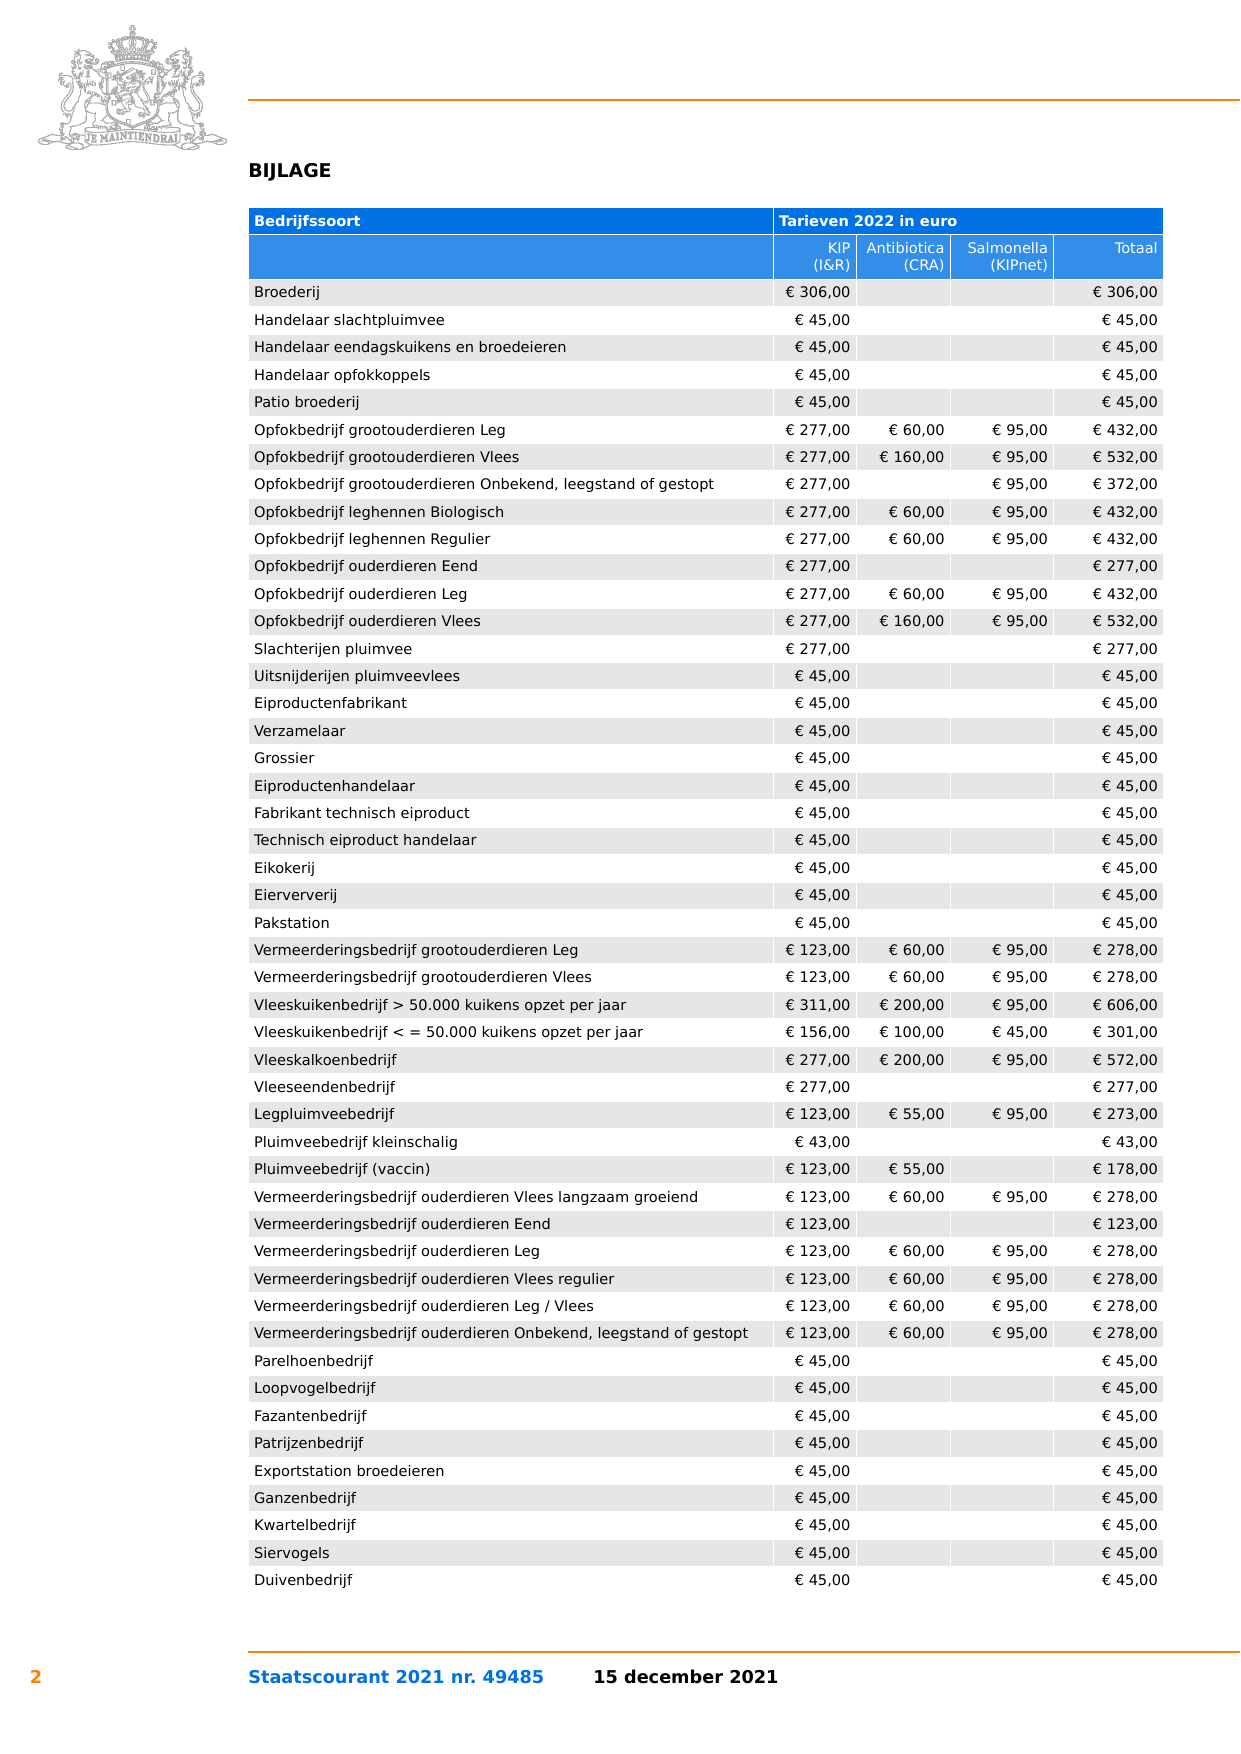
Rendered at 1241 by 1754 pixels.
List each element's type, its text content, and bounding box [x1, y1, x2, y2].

table_cell [857, 1485, 950, 1511]
table_cell € 45,00 [774, 855, 856, 881]
table_cell € 372,00 [1054, 471, 1163, 498]
table_cell € 278,00 [1054, 1184, 1163, 1210]
table_cell € 277,00 [774, 609, 856, 635]
table_cell € 45,00 [1054, 883, 1163, 909]
table_cell € 277,00 [774, 526, 856, 553]
table_cell [951, 1485, 1053, 1511]
table_cell Fabrikant technisch eiproduct [249, 800, 773, 827]
table_cell [951, 718, 1053, 744]
table_cell Eiproductenfabrikant [249, 691, 773, 717]
table_cell Opfokbedrijf grootouderdieren Leg [249, 417, 773, 443]
table_cell € 160,00 [857, 609, 950, 635]
table_cell [951, 636, 1053, 662]
table_cell [857, 910, 950, 936]
table_cell € 277,00 [774, 554, 856, 580]
table_cell [951, 691, 1053, 717]
table_cell € 45,00 [774, 1567, 856, 1594]
table_cell € 60,00 [857, 1266, 950, 1292]
table_cell [857, 1074, 950, 1101]
table_cell € 123,00 [774, 1266, 856, 1292]
table_cell Vermeerderingsbedrijf ouderdieren Leg [249, 1239, 773, 1265]
table_cell € 532,00 [1054, 444, 1163, 470]
table_cell € 60,00 [857, 1293, 950, 1320]
table_cell € 45,00 [774, 718, 856, 744]
table_cell € 45,00 [1054, 855, 1163, 881]
table_cell [857, 718, 950, 744]
table_cell € 432,00 [1054, 417, 1163, 443]
table_cell [951, 828, 1053, 854]
table_cell [857, 280, 950, 306]
table_cell Uitsnijderijen pluimveevlees [249, 663, 773, 689]
table_cell € 95,00 [951, 1321, 1053, 1347]
table_cell [951, 1458, 1053, 1484]
table_cell [951, 883, 1053, 909]
table_cell € 160,00 [857, 444, 950, 470]
table_cell Opfokbedrijf ouderdieren Leg [249, 581, 773, 607]
table_cell € 45,00 [1054, 307, 1163, 333]
table_cell € 45,00 [774, 691, 856, 717]
table_cell [249, 235, 773, 279]
table_cell Opfokbedrijf ouderdieren Vlees [249, 609, 773, 635]
table_cell [857, 855, 950, 881]
table_cell [951, 335, 1053, 361]
table_cell [951, 1074, 1053, 1101]
table_cell € 45,00 [1054, 389, 1163, 416]
table_cell € 178,00 [1054, 1156, 1163, 1183]
table_cell € 432,00 [1054, 526, 1163, 553]
table_cell [951, 663, 1053, 689]
table_cell € 532,00 [1054, 609, 1163, 635]
table_cell [857, 773, 950, 799]
table_cell € 277,00 [774, 636, 856, 662]
table_cell [857, 663, 950, 689]
table_cell € 45,00 [774, 800, 856, 827]
table_cell [951, 554, 1053, 580]
table_cell [951, 1348, 1053, 1374]
table_cell € 311,00 [774, 992, 856, 1018]
table_cell [857, 362, 950, 388]
table_cell [951, 1567, 1053, 1594]
table_cell [951, 745, 1053, 772]
table_cell € 45,00 [774, 1348, 856, 1374]
table_cell [951, 280, 1053, 306]
table_cell Antibiotica (CRA) [857, 235, 950, 279]
table_cell Patrijzenbedrijf [249, 1430, 773, 1457]
table_cell [857, 1403, 950, 1429]
table_cell € 45,00 [774, 910, 856, 936]
table_cell [857, 554, 950, 580]
table_cell € 95,00 [951, 526, 1053, 553]
table_cell € 60,00 [857, 499, 950, 525]
table_cell Vermeerderingsbedrijf ouderdieren Leg / Vlees [249, 1293, 773, 1320]
table_cell [951, 1376, 1053, 1402]
table_cell € 278,00 [1054, 1293, 1163, 1320]
table_cell [951, 362, 1053, 388]
table_cell [951, 307, 1053, 333]
table_cell € 95,00 [951, 1047, 1053, 1073]
table_cell Eiproductenhandelaar [249, 773, 773, 799]
table_cell € 277,00 [774, 1047, 856, 1073]
table_cell Patio broederij [249, 389, 773, 416]
table_header Bedrijfssoort [249, 208, 773, 234]
table_cell [857, 1458, 950, 1484]
table_cell [951, 855, 1053, 881]
table_cell € 95,00 [951, 444, 1053, 470]
table_cell € 45,00 [1054, 1348, 1163, 1374]
table_cell € 60,00 [857, 965, 950, 991]
table_cell Vermeerderingsbedrijf ouderdieren Vlees regulier [249, 1266, 773, 1292]
table_cell € 95,00 [951, 417, 1053, 443]
table_cell Handelaar eendagskuikens en broedeieren [249, 335, 773, 361]
table_cell € 200,00 [857, 1047, 950, 1073]
table_cell € 95,00 [951, 1293, 1053, 1320]
table_cell Slachterijen pluimvee [249, 636, 773, 662]
table_cell € 277,00 [774, 471, 856, 498]
table_cell Vermeerderingsbedrijf grootouderdieren Leg [249, 937, 773, 963]
table_cell € 277,00 [774, 499, 856, 525]
table_cell [857, 1430, 950, 1457]
table_cell Opfokbedrijf grootouderdieren Vlees [249, 444, 773, 470]
table_cell € 45,00 [1054, 663, 1163, 689]
table_header Tarieven 2022 in euro [774, 208, 1163, 234]
table_cell Verzamelaar [249, 718, 773, 744]
table_cell € 277,00 [1054, 1074, 1163, 1101]
table_cell Opfokbedrijf leghennen Regulier [249, 526, 773, 553]
table_cell € 45,00 [1054, 1513, 1163, 1539]
table_cell Pluimveebedrijf kleinschalig [249, 1129, 773, 1155]
table_cell € 45,00 [1054, 828, 1163, 854]
table_cell € 100,00 [857, 1019, 950, 1046]
table_cell [951, 1540, 1053, 1566]
table_cell € 45,00 [774, 883, 856, 909]
table_cell [951, 1403, 1053, 1429]
table_cell Kwartelbedrijf [249, 1513, 773, 1539]
table_cell € 60,00 [857, 1239, 950, 1265]
table_cell € 123,00 [774, 1239, 856, 1265]
table_cell € 45,00 [774, 1376, 856, 1402]
table_cell € 432,00 [1054, 499, 1163, 525]
table_cell Vermeerderingsbedrijf ouderdieren Eend [249, 1211, 773, 1237]
table_cell Exportstation broedeieren [249, 1458, 773, 1484]
table_cell € 95,00 [951, 965, 1053, 991]
table_cell € 45,00 [774, 1513, 856, 1539]
table_cell € 45,00 [1054, 773, 1163, 799]
table_cell [857, 335, 950, 361]
table_cell € 45,00 [774, 773, 856, 799]
table_cell Vleeskuikenbedrijf < = 50.000 kuikens opzet per jaar [249, 1019, 773, 1046]
table_cell € 45,00 [1054, 1540, 1163, 1566]
table_cell € 45,00 [1054, 718, 1163, 744]
table_cell Pluimveebedrijf (vaccin) [249, 1156, 773, 1183]
table_cell KIP (I&R) [774, 235, 856, 279]
table_cell [951, 1156, 1053, 1183]
table_cell € 95,00 [951, 471, 1053, 498]
table_cell Opfokbedrijf grootouderdieren Onbekend, leegstand of gestopt [249, 471, 773, 498]
table_cell [951, 389, 1053, 416]
table_cell [857, 828, 950, 854]
table_cell [857, 636, 950, 662]
table_cell € 301,00 [1054, 1019, 1163, 1046]
table_cell € 45,00 [1054, 1567, 1163, 1594]
table_cell [951, 1211, 1053, 1237]
table_cell Vermeerderingsbedrijf ouderdieren Vlees langzaam groeiend [249, 1184, 773, 1210]
table_cell Eierververij [249, 883, 773, 909]
table_cell Ganzenbedrijf [249, 1485, 773, 1511]
table_cell € 45,00 [774, 1430, 856, 1457]
table_cell [857, 883, 950, 909]
table_cell € 278,00 [1054, 1266, 1163, 1292]
table_cell € 278,00 [1054, 1239, 1163, 1265]
table_cell € 95,00 [951, 1102, 1053, 1128]
table_cell € 45,00 [1054, 910, 1163, 936]
table_cell [857, 1211, 950, 1237]
table_cell [951, 1129, 1053, 1155]
table_cell € 55,00 [857, 1156, 950, 1183]
table_cell € 277,00 [1054, 636, 1163, 662]
table_cell € 60,00 [857, 1184, 950, 1210]
table_cell € 45,00 [1054, 335, 1163, 361]
table_cell [857, 1513, 950, 1539]
table_cell [951, 1513, 1053, 1539]
table_cell € 95,00 [951, 581, 1053, 607]
table_cell € 278,00 [1054, 1321, 1163, 1347]
table_cell € 45,00 [774, 663, 856, 689]
table_cell € 95,00 [951, 992, 1053, 1018]
table_cell Pakstation [249, 910, 773, 936]
table_cell € 123,00 [774, 1211, 856, 1237]
table_cell [951, 1430, 1053, 1457]
picture [38, 25, 227, 150]
table_cell € 95,00 [951, 499, 1053, 525]
table_cell [951, 773, 1053, 799]
table_cell Grossier [249, 745, 773, 772]
table_cell € 60,00 [857, 417, 950, 443]
table_cell € 278,00 [1054, 937, 1163, 963]
table_cell € 123,00 [1054, 1211, 1163, 1237]
table_cell [857, 1348, 950, 1374]
table_cell Opfokbedrijf leghennen Biologisch [249, 499, 773, 525]
table_cell € 45,00 [1054, 1430, 1163, 1457]
table_cell € 45,00 [774, 745, 856, 772]
table_cell € 95,00 [951, 609, 1053, 635]
table_cell [857, 745, 950, 772]
table_cell [857, 1567, 950, 1594]
table_cell € 45,00 [774, 307, 856, 333]
table_cell [951, 910, 1053, 936]
table_cell € 123,00 [774, 1156, 856, 1183]
table_cell € 277,00 [774, 1074, 856, 1101]
table_cell € 43,00 [774, 1129, 856, 1155]
table_cell € 123,00 [774, 1184, 856, 1210]
table_cell € 55,00 [857, 1102, 950, 1128]
table_cell [857, 1540, 950, 1566]
table_cell Salmonella (KIPnet) [951, 235, 1053, 279]
table_cell Vleeskuikenbedrijf > 50.000 kuikens opzet per jaar [249, 992, 773, 1018]
table_cell € 45,00 [951, 1019, 1053, 1046]
table_cell [951, 800, 1053, 827]
table_cell € 45,00 [774, 389, 856, 416]
table_cell Legpluimveebedrijf [249, 1102, 773, 1128]
table_cell € 45,00 [774, 828, 856, 854]
table_cell € 95,00 [951, 1266, 1053, 1292]
table_cell Handelaar opfokkoppels [249, 362, 773, 388]
table_cell Opfokbedrijf ouderdieren Eend [249, 554, 773, 580]
table_cell Eikokerij [249, 855, 773, 881]
table_cell Totaal [1054, 235, 1163, 279]
table_cell Duivenbedrijf [249, 1567, 773, 1594]
table_cell € 123,00 [774, 965, 856, 991]
table_cell Vleeseendenbedrijf [249, 1074, 773, 1101]
table_cell Broederij [249, 280, 773, 306]
table_cell Siervogels [249, 1540, 773, 1566]
table_cell € 277,00 [774, 444, 856, 470]
table_cell € 277,00 [1054, 554, 1163, 580]
table_cell € 45,00 [1054, 1458, 1163, 1484]
table_cell Fazantenbedrijf [249, 1403, 773, 1429]
table_cell Parelhoenbedrijf [249, 1348, 773, 1374]
table_cell Handelaar slachtpluimvee [249, 307, 773, 333]
table_cell € 45,00 [774, 1403, 856, 1429]
table_cell € 306,00 [1054, 280, 1163, 306]
table_cell € 45,00 [774, 1485, 856, 1511]
table_cell € 123,00 [774, 1321, 856, 1347]
table_cell [857, 691, 950, 717]
table_cell € 45,00 [1054, 691, 1163, 717]
table_cell € 45,00 [774, 1540, 856, 1566]
table_cell € 606,00 [1054, 992, 1163, 1018]
table_cell € 45,00 [1054, 1485, 1163, 1511]
table_cell € 278,00 [1054, 965, 1163, 991]
table_cell € 45,00 [1054, 1403, 1163, 1429]
table_cell € 60,00 [857, 581, 950, 607]
table_cell € 45,00 [774, 362, 856, 388]
table_cell € 45,00 [1054, 745, 1163, 772]
table_cell [857, 800, 950, 827]
table_cell € 95,00 [951, 1184, 1053, 1210]
table_cell [857, 307, 950, 333]
table_cell Vleeskalkoenbedrijf [249, 1047, 773, 1073]
table_cell € 60,00 [857, 937, 950, 963]
table_cell € 572,00 [1054, 1047, 1163, 1073]
table_cell € 45,00 [1054, 800, 1163, 827]
table_cell [857, 389, 950, 416]
table_cell € 95,00 [951, 937, 1053, 963]
table_cell € 123,00 [774, 1102, 856, 1128]
table_cell Loopvogelbedrijf [249, 1376, 773, 1402]
table_cell € 60,00 [857, 1321, 950, 1347]
table_cell € 45,00 [1054, 1376, 1163, 1402]
table_cell € 277,00 [774, 417, 856, 443]
table_cell Vermeerderingsbedrijf grootouderdieren Vlees [249, 965, 773, 991]
table_cell € 45,00 [774, 335, 856, 361]
table_cell € 45,00 [774, 1458, 856, 1484]
table_cell [857, 471, 950, 498]
table_cell € 306,00 [774, 280, 856, 306]
table_cell € 43,00 [1054, 1129, 1163, 1155]
table_cell € 95,00 [951, 1239, 1053, 1265]
table_cell € 200,00 [857, 992, 950, 1018]
table_cell € 45,00 [1054, 362, 1163, 388]
table_cell [857, 1376, 950, 1402]
table_cell [857, 1129, 950, 1155]
table_cell € 123,00 [774, 1293, 856, 1320]
table_cell Vermeerderingsbedrijf ouderdieren Onbekend, leegstand of gestopt [249, 1321, 773, 1347]
table_cell € 60,00 [857, 526, 950, 553]
table_cell € 156,00 [774, 1019, 856, 1046]
table_cell € 273,00 [1054, 1102, 1163, 1128]
table_cell Technisch eiproduct handelaar [249, 828, 773, 854]
table_cell € 432,00 [1054, 581, 1163, 607]
table_cell € 123,00 [774, 937, 856, 963]
table_cell € 277,00 [774, 581, 856, 607]
subtitle BIJLAGE [248, 160, 1163, 182]
